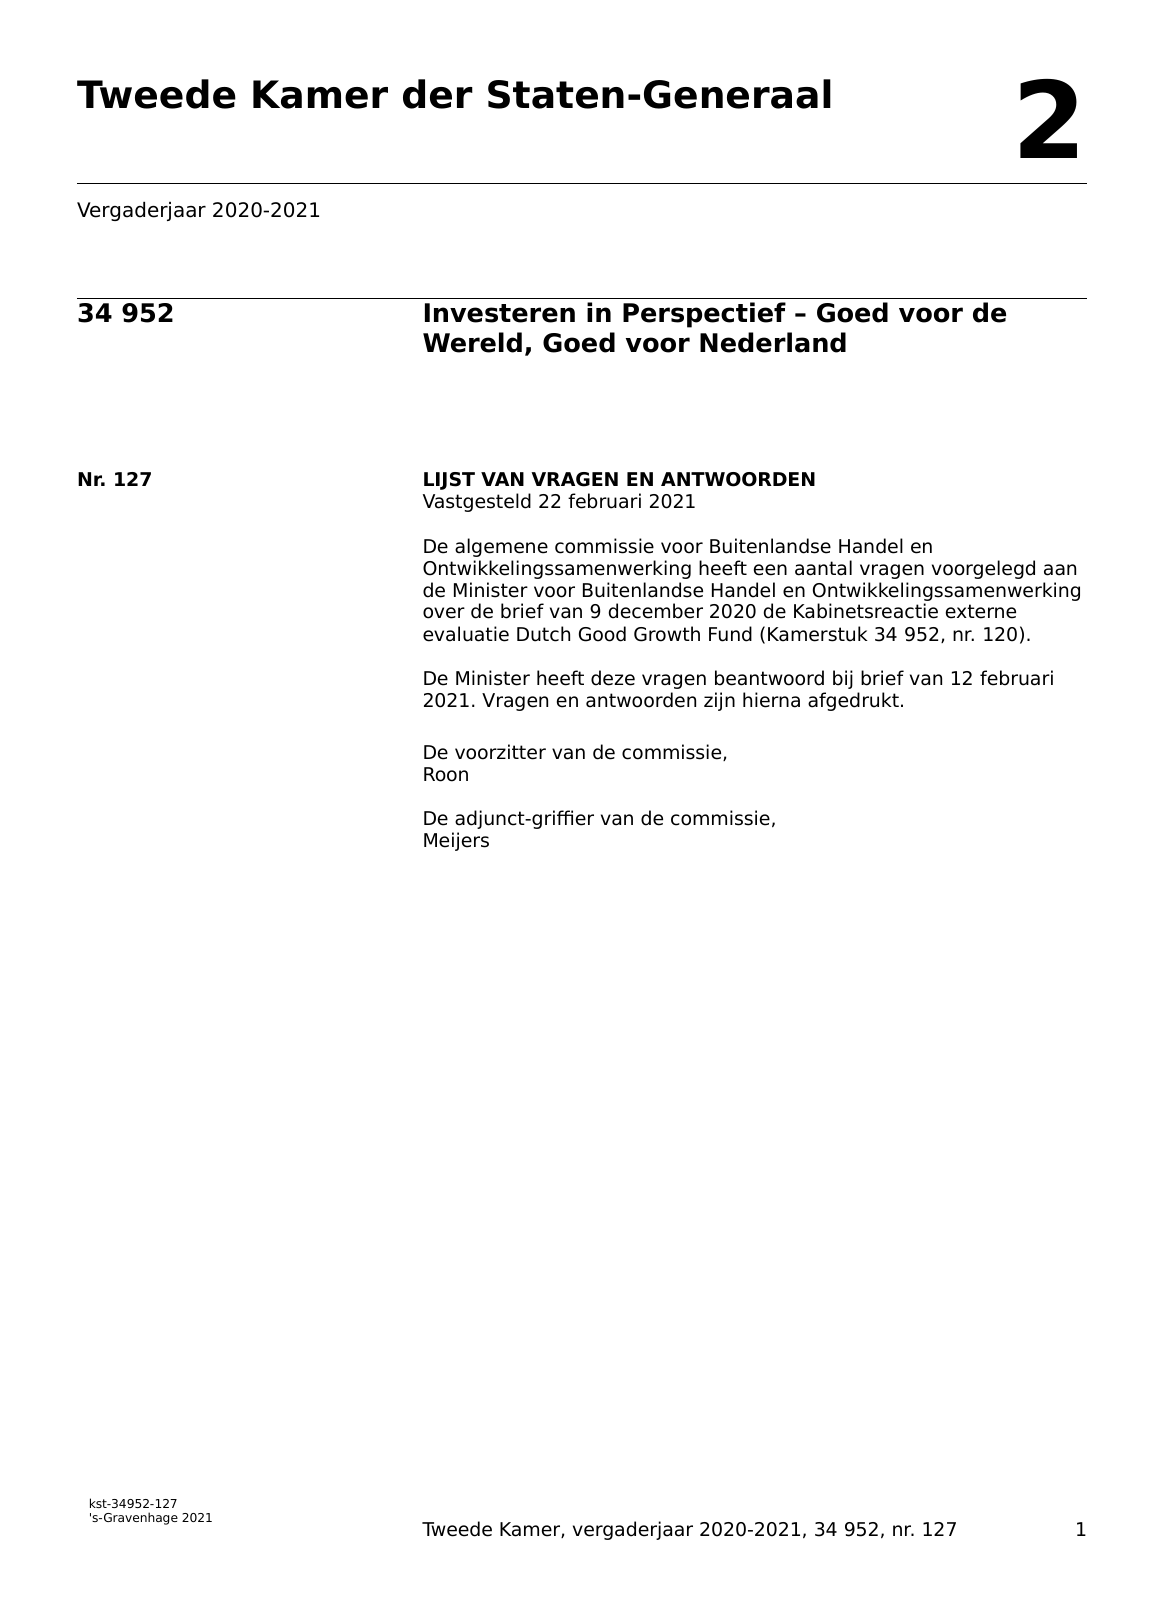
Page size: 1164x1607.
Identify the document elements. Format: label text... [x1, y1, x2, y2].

text kst-34952-127 [88, 1497, 323, 1511]
table_cell Vergaderjaar 2020-2021 [77, 184, 1087, 298]
text De voorzitter van de commissie, Roon [422, 742, 1087, 786]
table_header Tweede Kamer der Staten-Generaal [77, 59, 886, 183]
subtitle Nr. 127 LIJST VAN VRAGEN EN ANTWOORDEN [77, 469, 1087, 491]
text De adjunct-griffier van de commissie, Meijers [422, 808, 1087, 852]
subtitle 34 952 Investeren in Perspectief – Goed voor de Wereld, Goed voor Nederland [77, 299, 1087, 358]
text De algemene commissie voor Buitenlandse Handel en Ontwikkelingssamenwerking heeft een aantal vragen voorgelegd aan de Minister voor Buitenlandse Handel en Ontwikkelingssamenwerking over de brief van 9 december 2020 de Kabinetsreactie externe evaluatie Dutch Good Growth Fund (Kamerstuk 34 952, nr. 120). [422, 536, 1087, 645]
table_header 2 [886, 59, 1087, 183]
text Vastgesteld 22 februari 2021 [422, 491, 1087, 513]
text De Minister heeft deze vragen beantwoord bij brief van 12 februari 2021. Vragen en antwoorden zijn hierna afgedrukt. [422, 668, 1087, 712]
text 's-Gravenhage 2021 [88, 1511, 323, 1525]
